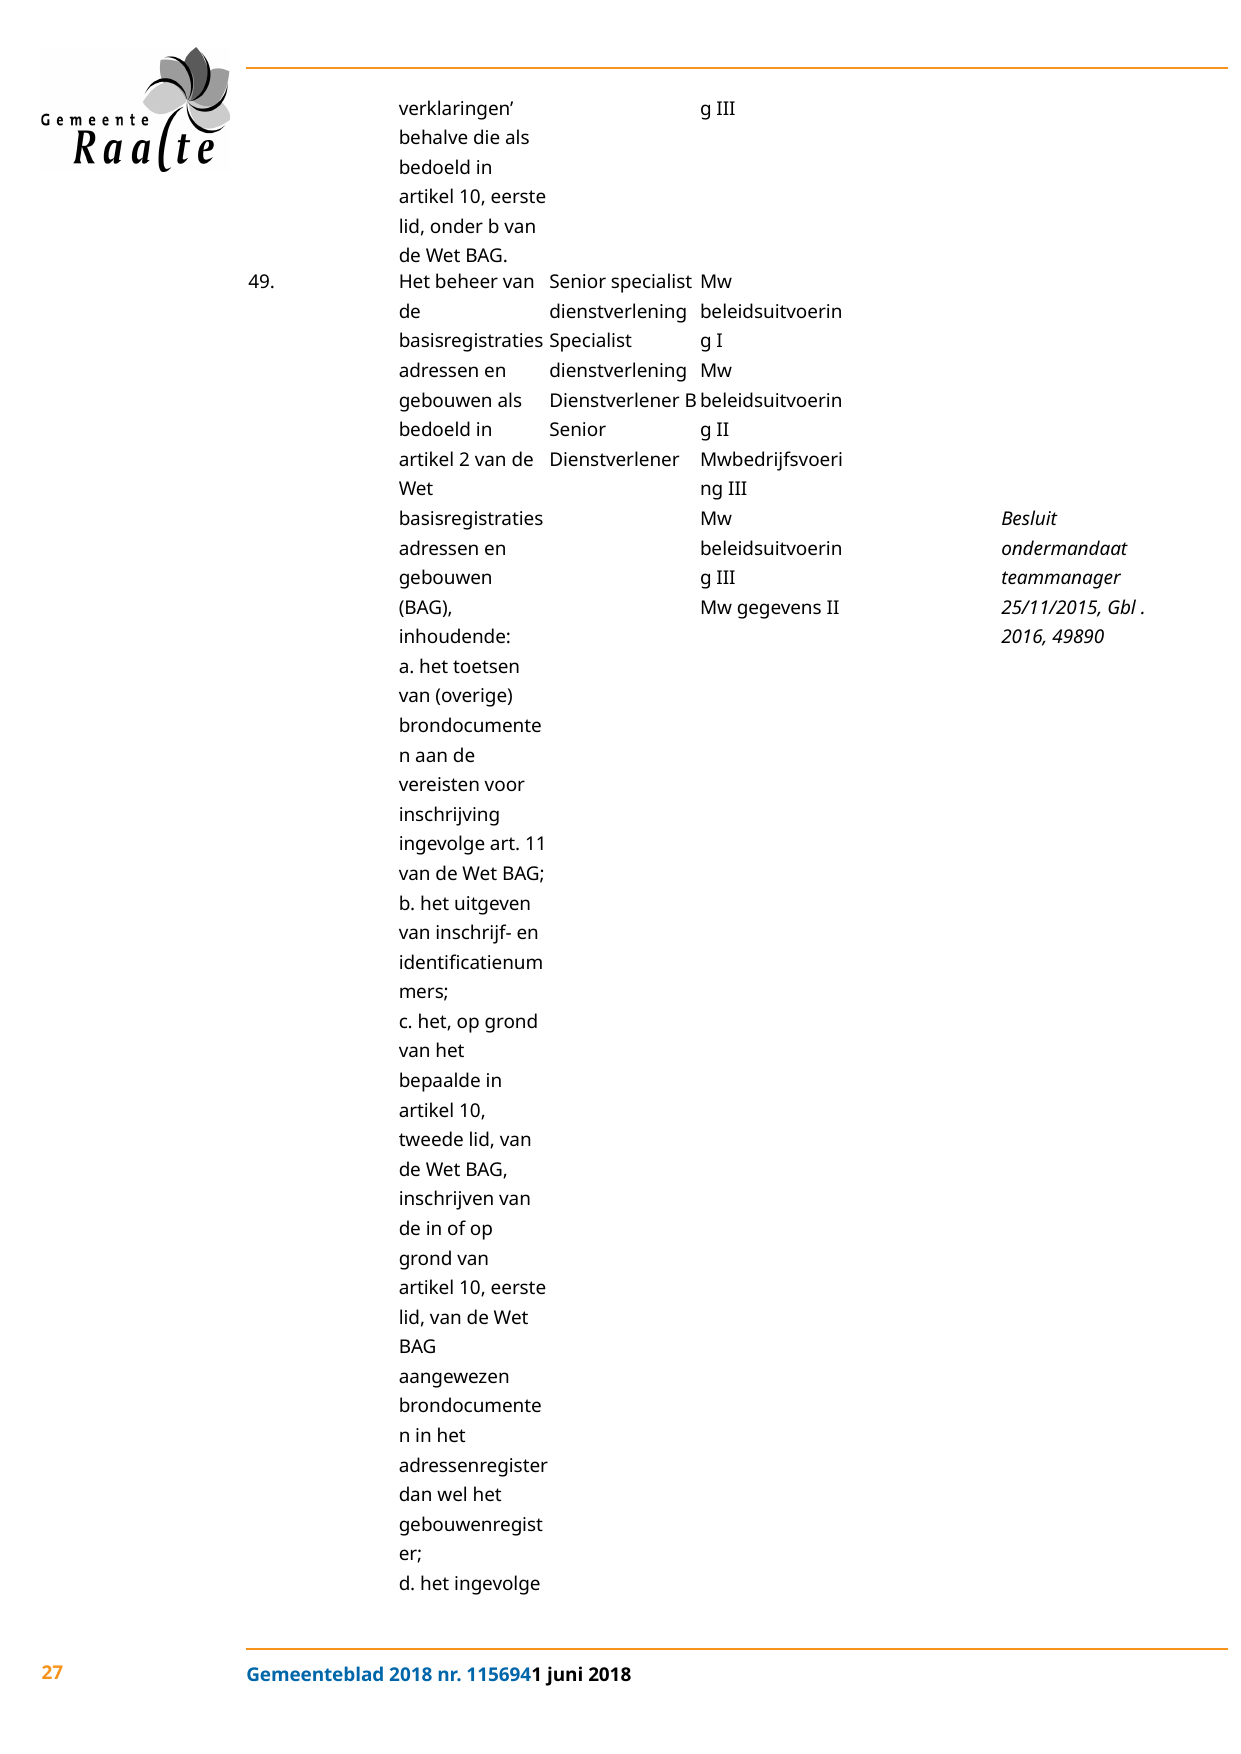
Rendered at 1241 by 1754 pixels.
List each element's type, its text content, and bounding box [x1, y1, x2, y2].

table_cell Mw beleidsuitvoering I Mw beleidsuitvoering II Mwbedrijfsvoering III Mw beleidsuitvoering III Mw gegevens II [700, 269, 850, 1596]
table_cell [1001, 95, 1152, 268]
table_cell Besluit ondermandaat teammanager 25/11/2015, Gbl . 2016, 49890 [1001, 269, 1152, 1596]
table_cell Senior specialist dienstverlening Specialist dienstverlening Dienstverlener B Senior Dienstverlener [549, 269, 700, 1596]
table_cell [850, 95, 1001, 268]
table_cell [248, 95, 398, 268]
picture [41, 47, 231, 172]
table_cell Het beheer van de basisregistraties adressen en gebouwen als bedoeld in artikel 2 van de Wet basisregistraties adressen en gebouwen (BAG), inhoudende: a. het toetsen van (overige) brondocumenten aan de vereisten voor inschrijving ingevolge art. 11 van de Wet BAG; b. het uitgeven van inschrijf- en identificatienummers; c. het, op grond van het bepaalde in artikel 10, tweede lid, van de Wet BAG, inschrijven van de in of op grond van artikel 10, eerste lid, van de Wet BAG aangewezen brondocumenten in het adressenregister dan wel het gebouwenregister; d. het ingevolge [399, 269, 549, 1596]
table_cell verklaringen’ behalve die als bedoeld in artikel 10, eerste lid, onder b van de Wet BAG. [399, 95, 549, 268]
table_cell 49. [248, 269, 398, 1596]
table_cell g III [700, 95, 850, 268]
table_cell [549, 95, 700, 268]
table_cell [850, 269, 1001, 1596]
